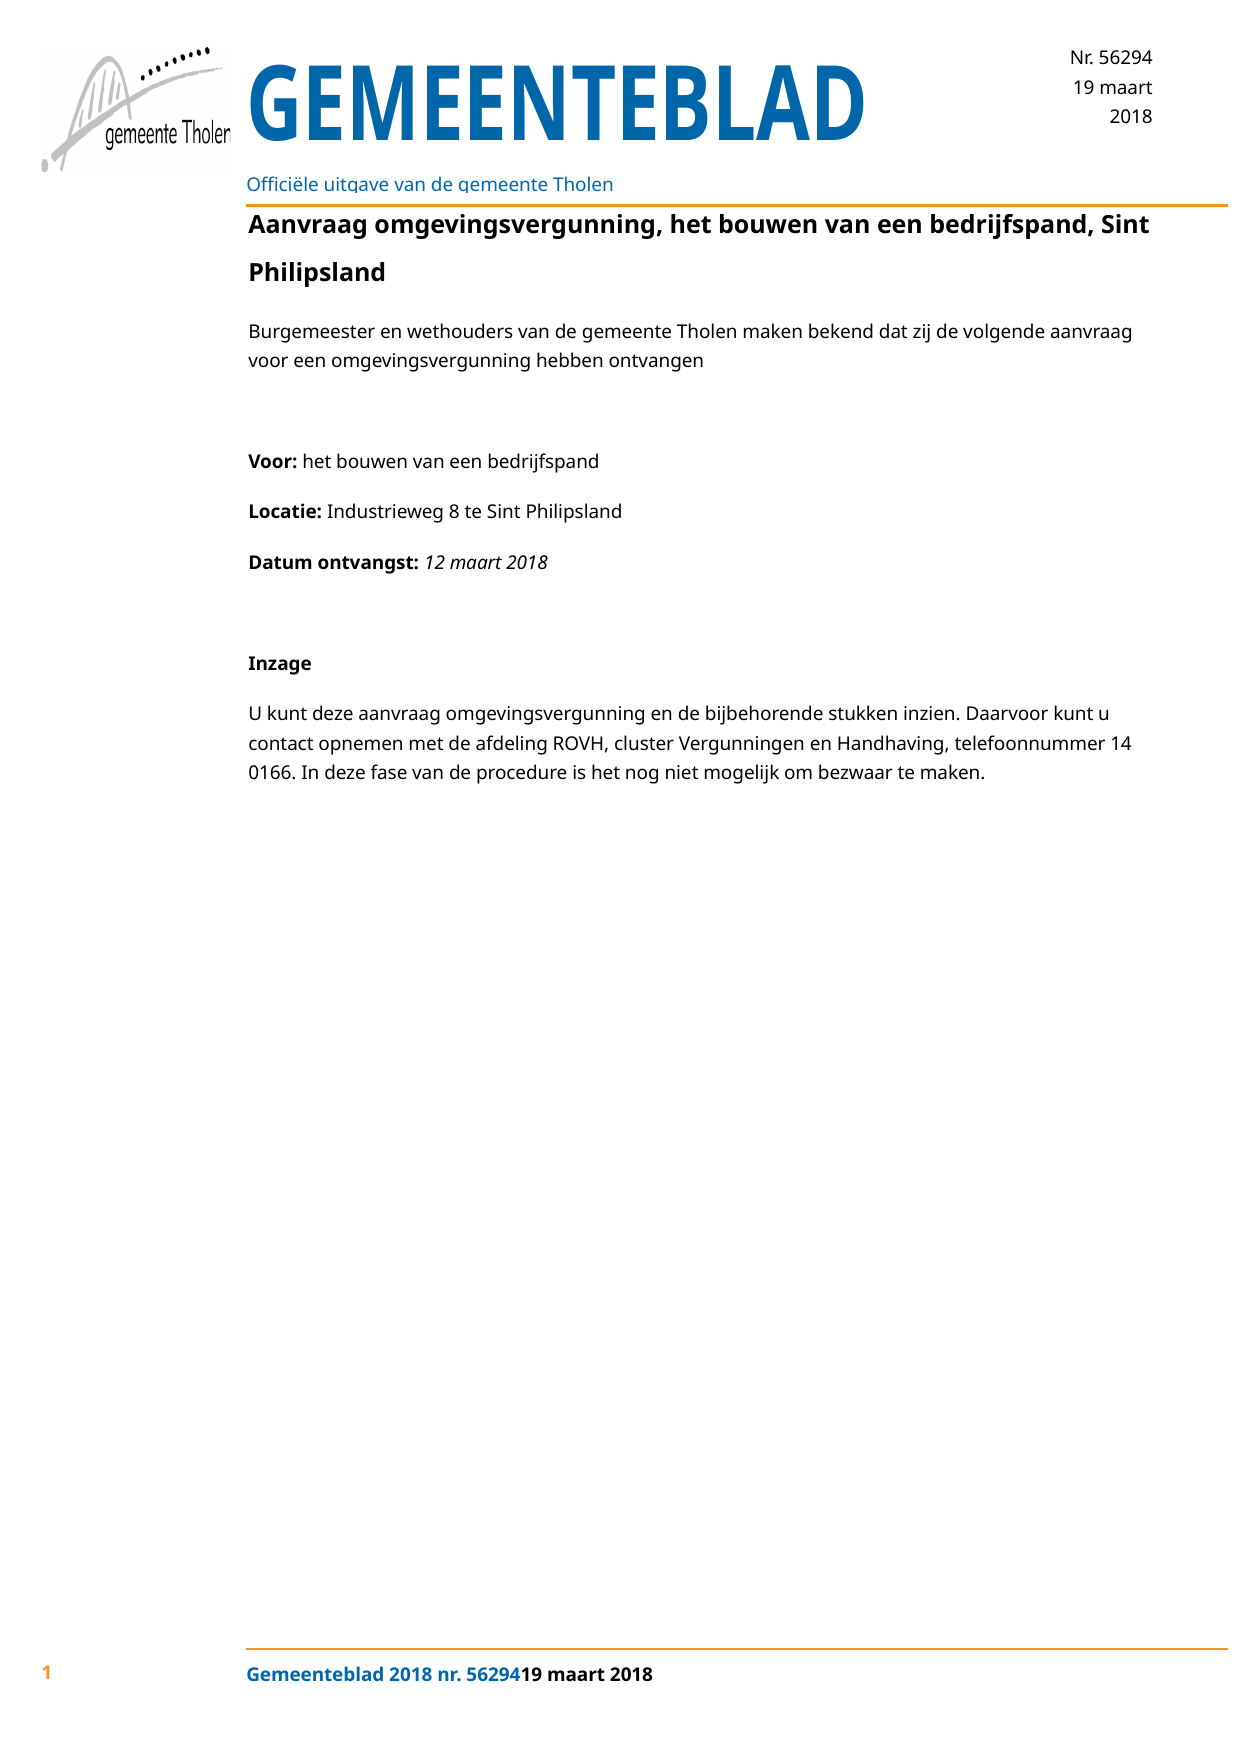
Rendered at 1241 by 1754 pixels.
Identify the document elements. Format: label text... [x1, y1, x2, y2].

text Locatie: Industrieweg 8 te Sint Philipsland [248, 499, 1152, 524]
text Voor: het bouwen van een bedrijfspand [248, 448, 1152, 474]
picture [41, 47, 231, 172]
text Burgemeester en wethouders van de gemeente Tholen maken bekend dat zij de volgende aanvraag voor een omgevingsvergunning hebben ontvangen [248, 318, 1152, 373]
text Aanvraag omgevingsvergunning, het bouwen van een bedrijfspand, Sint Philipsland [248, 207, 1152, 288]
text Datum ontvangst: 12 maart 2018 [248, 549, 1152, 575]
text U kunt deze aanvraag omgevingsvergunning en de bijbehorende stukken inzien. Daarvoor kunt u contact opnemen met de afdeling ROVH, cluster Vergunningen en Handhaving, telefoonnummer 14 0166. In deze fase van de procedure is het nog niet mogelijk om bezwaar te maken. [248, 700, 1152, 785]
text Inzage [248, 650, 1152, 676]
